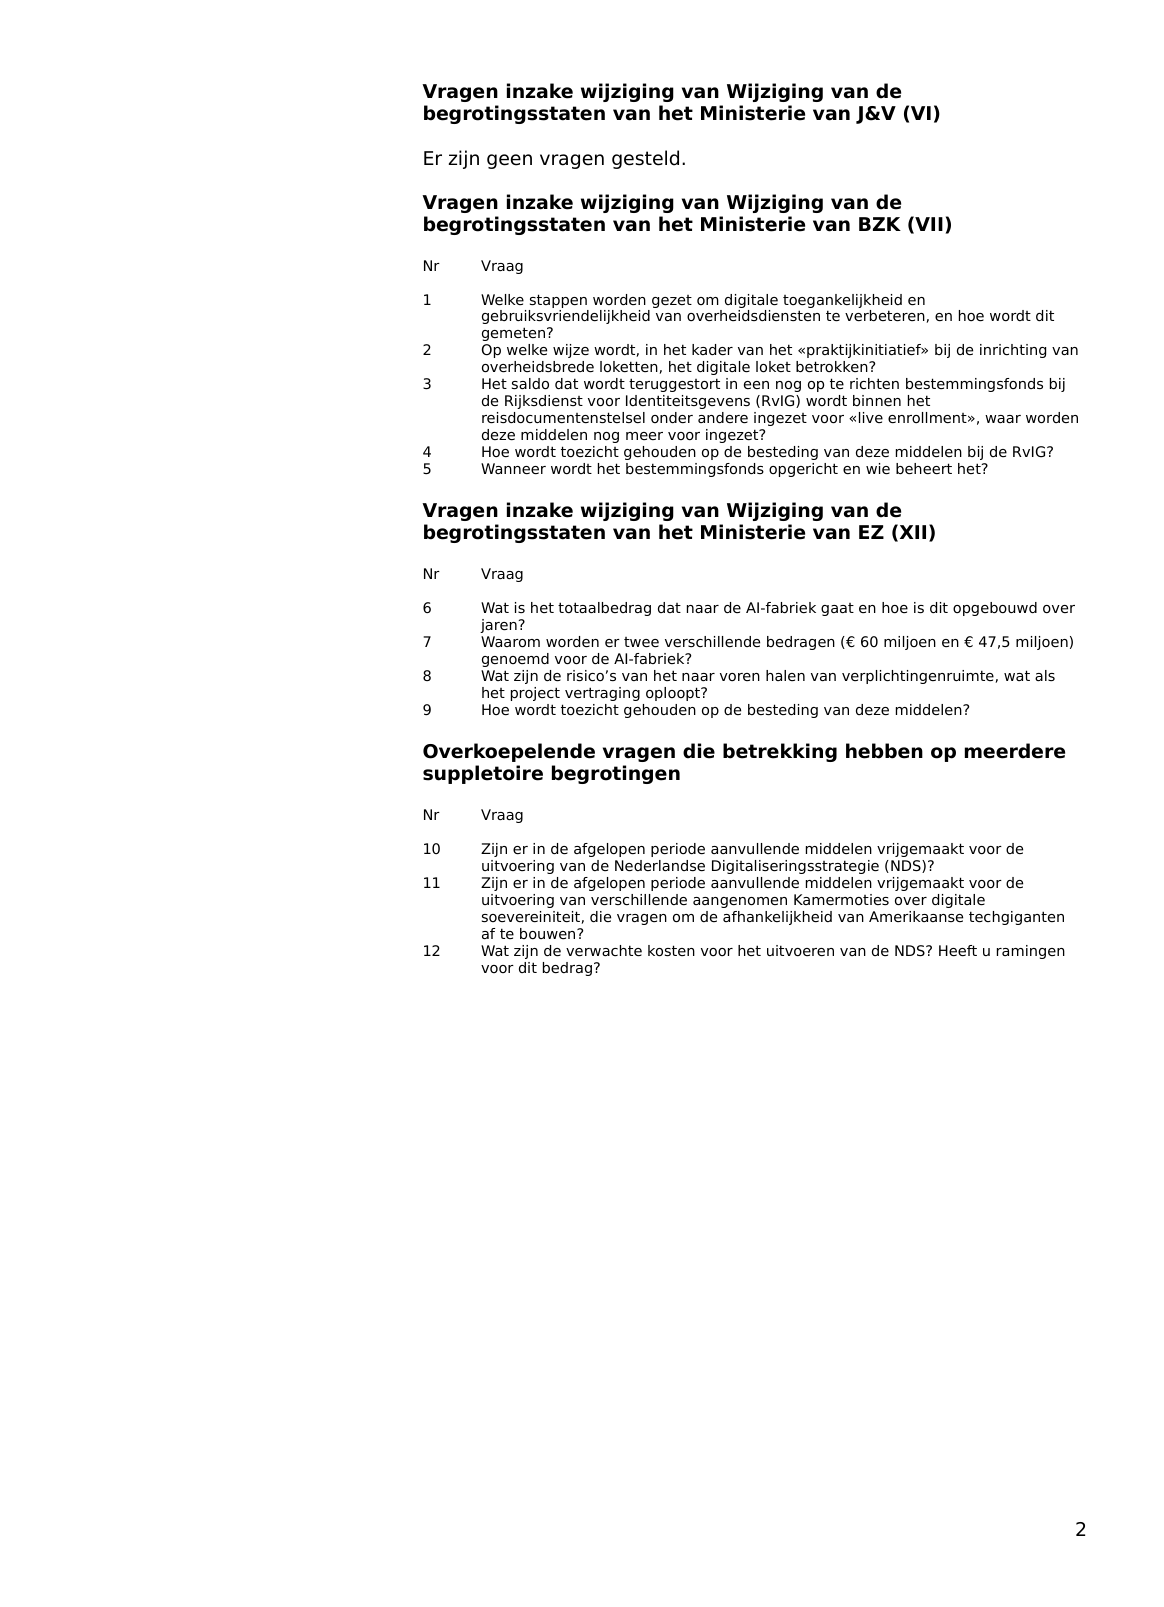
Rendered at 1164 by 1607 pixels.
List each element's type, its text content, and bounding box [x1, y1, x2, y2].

table_cell 6 [422, 600, 475, 634]
table_cell Hoe wordt toezicht gehouden op de besteding van deze middelen? [475, 702, 1087, 719]
table_cell Waarom worden er twee verschillende bedragen (€ 60 miljoen en € 47,5 miljoen) genoemd voor de AI-fabriek? [475, 634, 1087, 668]
table_cell Wat zijn de verwachte kosten voor het uitvoeren van de NDS? Heeft u ramingen voor dit bedrag? [475, 943, 1087, 977]
table_cell [475, 824, 1087, 841]
subtitle Vragen inzake wijziging van Wijziging van de begrotingsstaten van het Ministerie van BZK (VII) [422, 192, 1087, 236]
subtitle Vragen inzake wijziging van Wijziging van de begrotingsstaten van het Ministerie van EZ (XII) [422, 500, 1087, 544]
text Er zijn geen vragen gesteld. [422, 147, 1087, 169]
table_cell 8 [422, 668, 475, 702]
table_cell 3 [422, 376, 475, 444]
table_cell 1 [422, 291, 475, 342]
table_header Nr [422, 807, 475, 824]
table_cell Wat is het totaalbedrag dat naar de AI-fabriek gaat en hoe is dit opgebouwd over jaren? [475, 600, 1087, 634]
table_cell 4 [422, 444, 475, 461]
table_cell 7 [422, 634, 475, 668]
table_cell 5 [422, 461, 475, 478]
table_cell 2 [422, 342, 475, 376]
table_cell Zijn er in de afgelopen periode aanvullende middelen vrijgemaakt voor de uitvoering van verschillende aangenomen Kamermoties over digitale soevereiniteit, die vragen om de afhankelijkheid van Amerikaanse techgiganten af te bouwen? [475, 875, 1087, 943]
table_cell Zijn er in de afgelopen periode aanvullende middelen vrijgemaakt voor de uitvoering van de Nederlandse Digitaliseringsstrategie (NDS)? [475, 841, 1087, 875]
table_cell 10 [422, 841, 475, 875]
table_cell 12 [422, 943, 475, 977]
table_cell [422, 274, 475, 291]
table_cell Hoe wordt toezicht gehouden op de besteding van deze middelen bij de RvIG? [475, 444, 1087, 461]
table_cell Wat zijn de risico’s van het naar voren halen van verplichtingenruimte, wat als het project vertraging oploopt? [475, 668, 1087, 702]
table_header Nr [422, 566, 475, 583]
table_cell Op welke wijze wordt, in het kader van het «praktijkinitiatief» bij de inrichting van overheidsbrede loketten, het digitale loket betrokken? [475, 342, 1087, 376]
table_header Nr [422, 258, 475, 274]
table_cell 9 [422, 702, 475, 719]
table_cell Het saldo dat wordt teruggestort in een nog op te richten bestemmingsfonds bij de Rijksdienst voor Identiteitsgevens (RvIG) wordt binnen het reisdocumentenstelsel onder andere ingezet voor «live enrollment», waar worden deze middelen nog meer voor ingezet? [475, 376, 1087, 444]
table_header Vraag [475, 258, 1087, 274]
table_cell Wanneer wordt het bestemmingsfonds opgericht en wie beheert het? [475, 461, 1087, 478]
subtitle Vragen inzake wijziging van Wijziging van de begrotingsstaten van het Ministerie van J&V (VI) [422, 81, 1087, 125]
table_cell [422, 824, 475, 841]
subtitle Overkoepelende vragen die betrekking hebben op meerdere suppletoire begrotingen [422, 741, 1087, 785]
table_cell Welke stappen worden gezet om digitale toegankelijkheid en gebruiksvriendelijkheid van overheidsdiensten te verbeteren, en hoe wordt dit gemeten? [475, 291, 1087, 342]
table_cell [422, 583, 475, 600]
table_header Vraag [475, 566, 1087, 583]
table_cell [475, 583, 1087, 600]
table_cell [475, 274, 1087, 291]
table_header Vraag [475, 807, 1087, 824]
table_cell 11 [422, 875, 475, 943]
